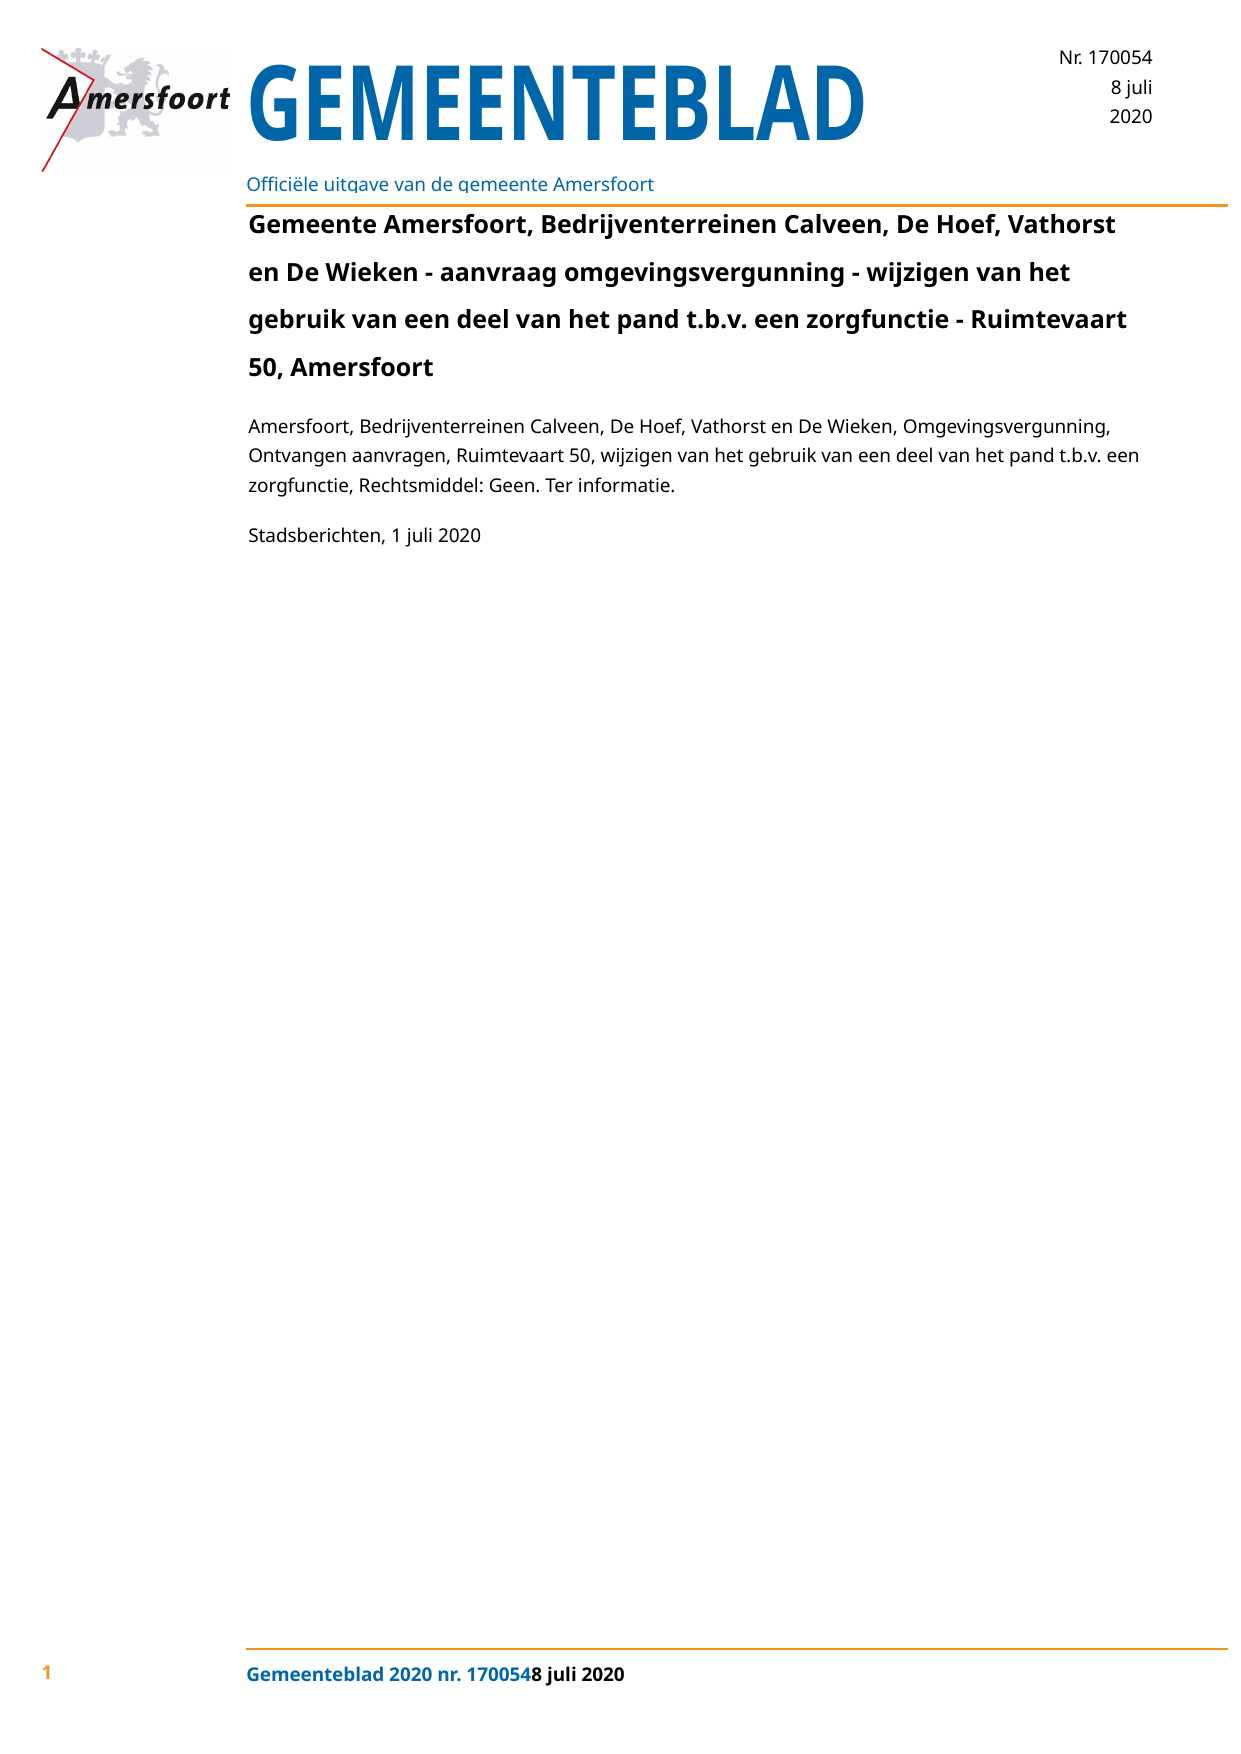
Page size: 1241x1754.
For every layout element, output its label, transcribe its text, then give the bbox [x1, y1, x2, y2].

text Amersfoort, Bedrijventerreinen Calveen, De Hoef, Vathorst en De Wieken, Omgevingsvergunning, Ontvangen aanvragen, Ruimtevaart 50, wijzigen van het gebruik van een deel van het pand t.b.v. een zorgfunctie, Rechtsmiddel: Geen. Ter informatie. [248, 413, 1152, 498]
picture [41, 47, 231, 172]
text Stadsberichten, 1 juli 2020 [248, 523, 1152, 548]
text Gemeente Amersfoort, Bedrijventerreinen Calveen, De Hoef, Vathorst en De Wieken - aanvraag omgevingsvergunning - wijzigen van het gebruik van een deel van het pand t.b.v. een zorgfunctie - Ruimtevaart 50, Amersfoort [248, 207, 1152, 384]
